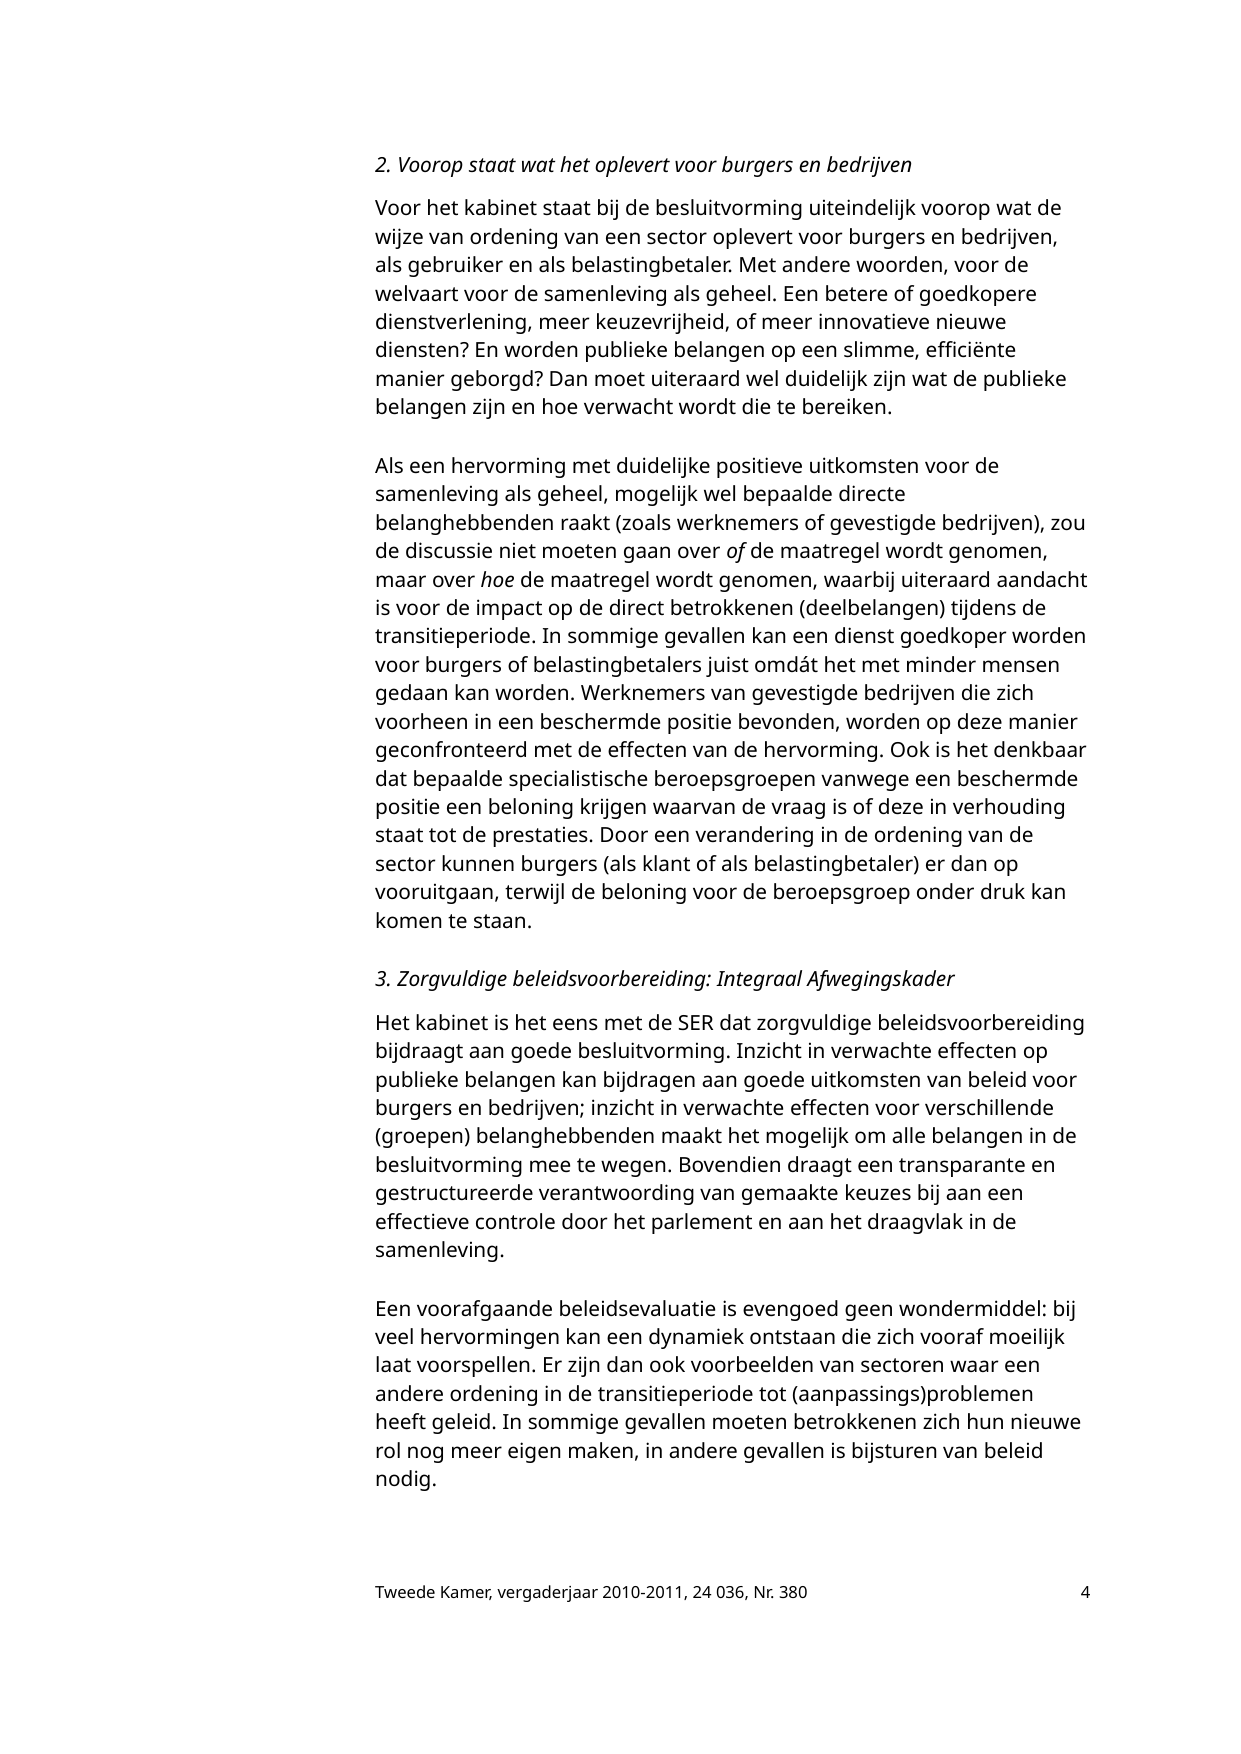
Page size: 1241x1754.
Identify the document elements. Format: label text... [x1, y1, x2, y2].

text Voor het kabinet staat bij de besluitvorming uiteindelijk voorop wat de wijze van ordening van een sector oplevert voor burgers en bedrijven, als gebruiker en als belastingbetaler. Met andere woorden, voor de welvaart voor de samenleving als geheel. Een betere of goedkopere dienstverlening, meer keuzevrijheid, of meer innovatieve nieuwe diensten? En worden publieke belangen op een slimme, efficiënte manier geborgd? Dan moet uiteraard wel duidelijk zijn wat de publieke belangen zijn en hoe verwacht wordt die te bereiken. [375, 193, 1090, 421]
text Als een hervorming met duidelijke positieve uitkomsten voor de samenleving als geheel, mogelijk wel bepaalde directe belanghebbenden raakt (zoals werknemers of gevestigde bedrijven), zou de discussie niet moeten gaan over of de maatregel wordt genomen, maar over hoe de maatregel wordt genomen, waarbij uiteraard aandacht is voor de impact op de direct betrokkenen (deelbelangen) tijdens de transitieperiode. In sommige gevallen kan een dienst goedkoper worden voor burgers of belastingbetalers juist omdát het met minder mensen gedaan kan worden. Werknemers van gevestigde bedrijven die zich voorheen in een beschermde positie bevonden, worden op deze manier geconfronteerd met de effecten van de hervorming. Ook is het denkbaar dat bepaalde specialistische beroepsgroepen vanwege een beschermde positie een beloning krijgen waarvan de vraag is of deze in verhouding staat tot de prestaties. Door een verandering in de ordening van de sector kunnen burgers (als klant of als belastingbetaler) er dan op vooruitgaan, terwijl de beloning voor de beroepsgroep onder druk kan komen te staan. [375, 451, 1090, 934]
text Het kabinet is het eens met de SER dat zorgvuldige beleidsvoorbereiding bijdraagt aan goede besluitvorming. Inzicht in verwachte effecten op publieke belangen kan bijdragen aan goede uitkomsten van beleid voor burgers en bedrijven; inzicht in verwachte effecten voor verschillende (groepen) belanghebbenden maakt het mogelijk om alle belangen in de besluitvorming mee te wegen. Bovendien draagt een transparante en gestructureerde verantwoording van gemaakte keuzes bij aan een effectieve controle door het parlement en aan het draagvlak in de samenleving. [375, 1008, 1090, 1264]
text 3. Zorgvuldige beleidsvoorbereiding: Integraal Afwegingskader [375, 964, 1090, 993]
text Een voorafgaande beleidsevaluatie is evengoed geen wondermiddel: bij veel hervormingen kan een dynamiek ontstaan die zich vooraf moeilijk laat voorspellen. Er zijn dan ook voorbeelden van sectoren waar een andere ordening in de transitieperiode tot (aanpassings)problemen heeft geleid. In sommige gevallen moeten betrokkenen zich hun nieuwe rol nog meer eigen maken, in andere gevallen is bijsturen van beleid nodig. [375, 1294, 1090, 1493]
text 2. Voorop staat wat het oplevert voor burgers en bedrijven [375, 150, 1090, 178]
